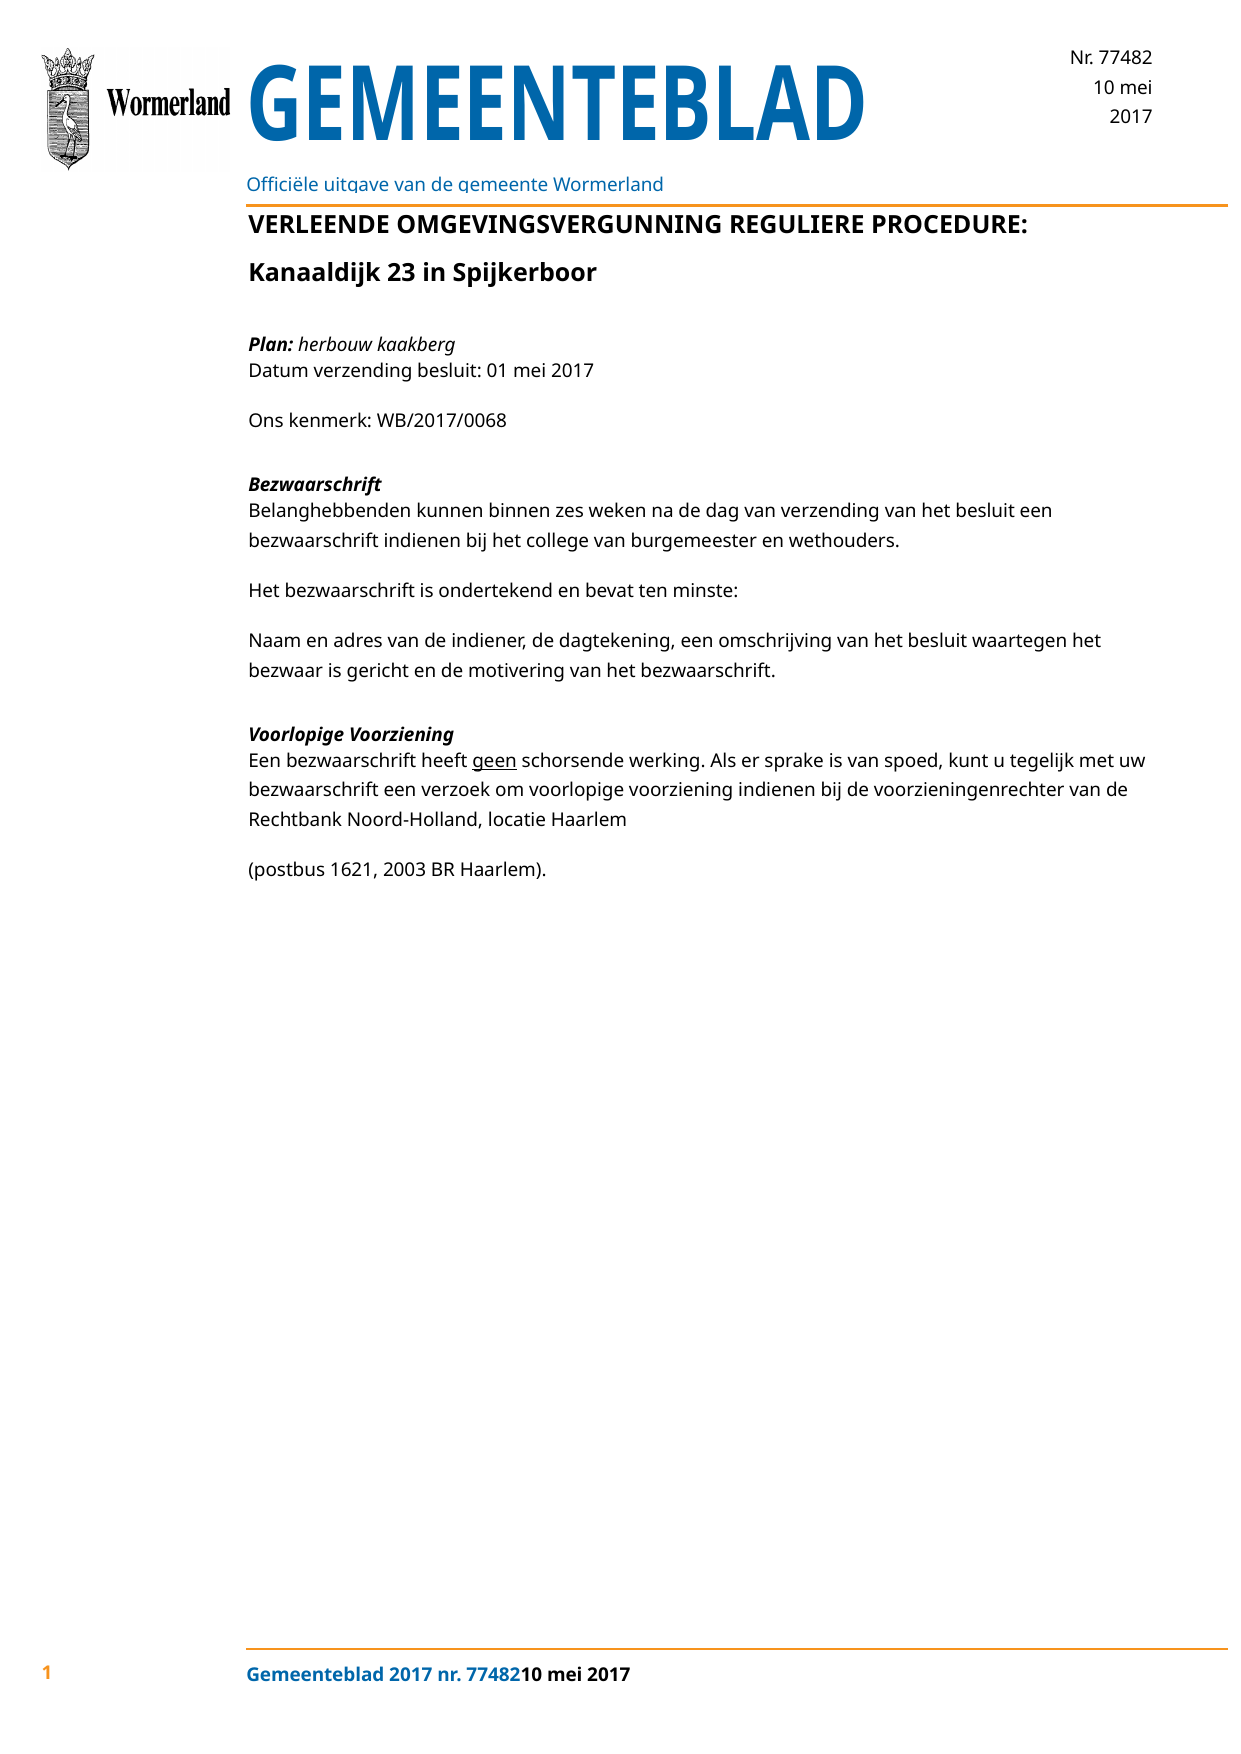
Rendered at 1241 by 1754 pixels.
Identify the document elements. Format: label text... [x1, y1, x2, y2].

text Belanghebbenden kunnen binnen zes weken na de dag van verzending van het besluit een bezwaarschrift indienen bij het college van burgemeester en wethouders. [248, 497, 1152, 553]
text Het bezwaarschrift is ondertekend en bevat ten minste: [248, 577, 1152, 603]
text Naam en adres van de indiener, de dagtekening, een omschrijving van het besluit waartegen het bezwaar is gericht en de motivering van het bezwaarschrift. [248, 628, 1152, 683]
text Voorlopige Voorziening [248, 721, 1152, 747]
text VERLEENDE OMGEVINGSVERGUNNING REGULIERE PROCEDURE: Kanaaldijk 23 in Spijkerboor [248, 207, 1152, 288]
text Bezwaarschrift [248, 472, 1152, 497]
text Datum verzending besluit: 01 mei 2017 [248, 357, 1152, 383]
text Plan: herbouw kaakberg [248, 331, 1152, 357]
text Ons kenmerk: WB/2017/0068 [248, 408, 1152, 433]
text Een bezwaarschrift heeft geen schorsende werking. Als er sprake is van spoed, kunt u tegelijk met uw bezwaarschrift een verzoek om voorlopige voorziening indienen bij de voorzieningenrechter van de Rechtbank Noord-Holland, locatie Haarlem [248, 747, 1152, 832]
text (postbus 1621, 2003 BR Haarlem). [248, 857, 1152, 882]
picture [41, 47, 231, 172]
